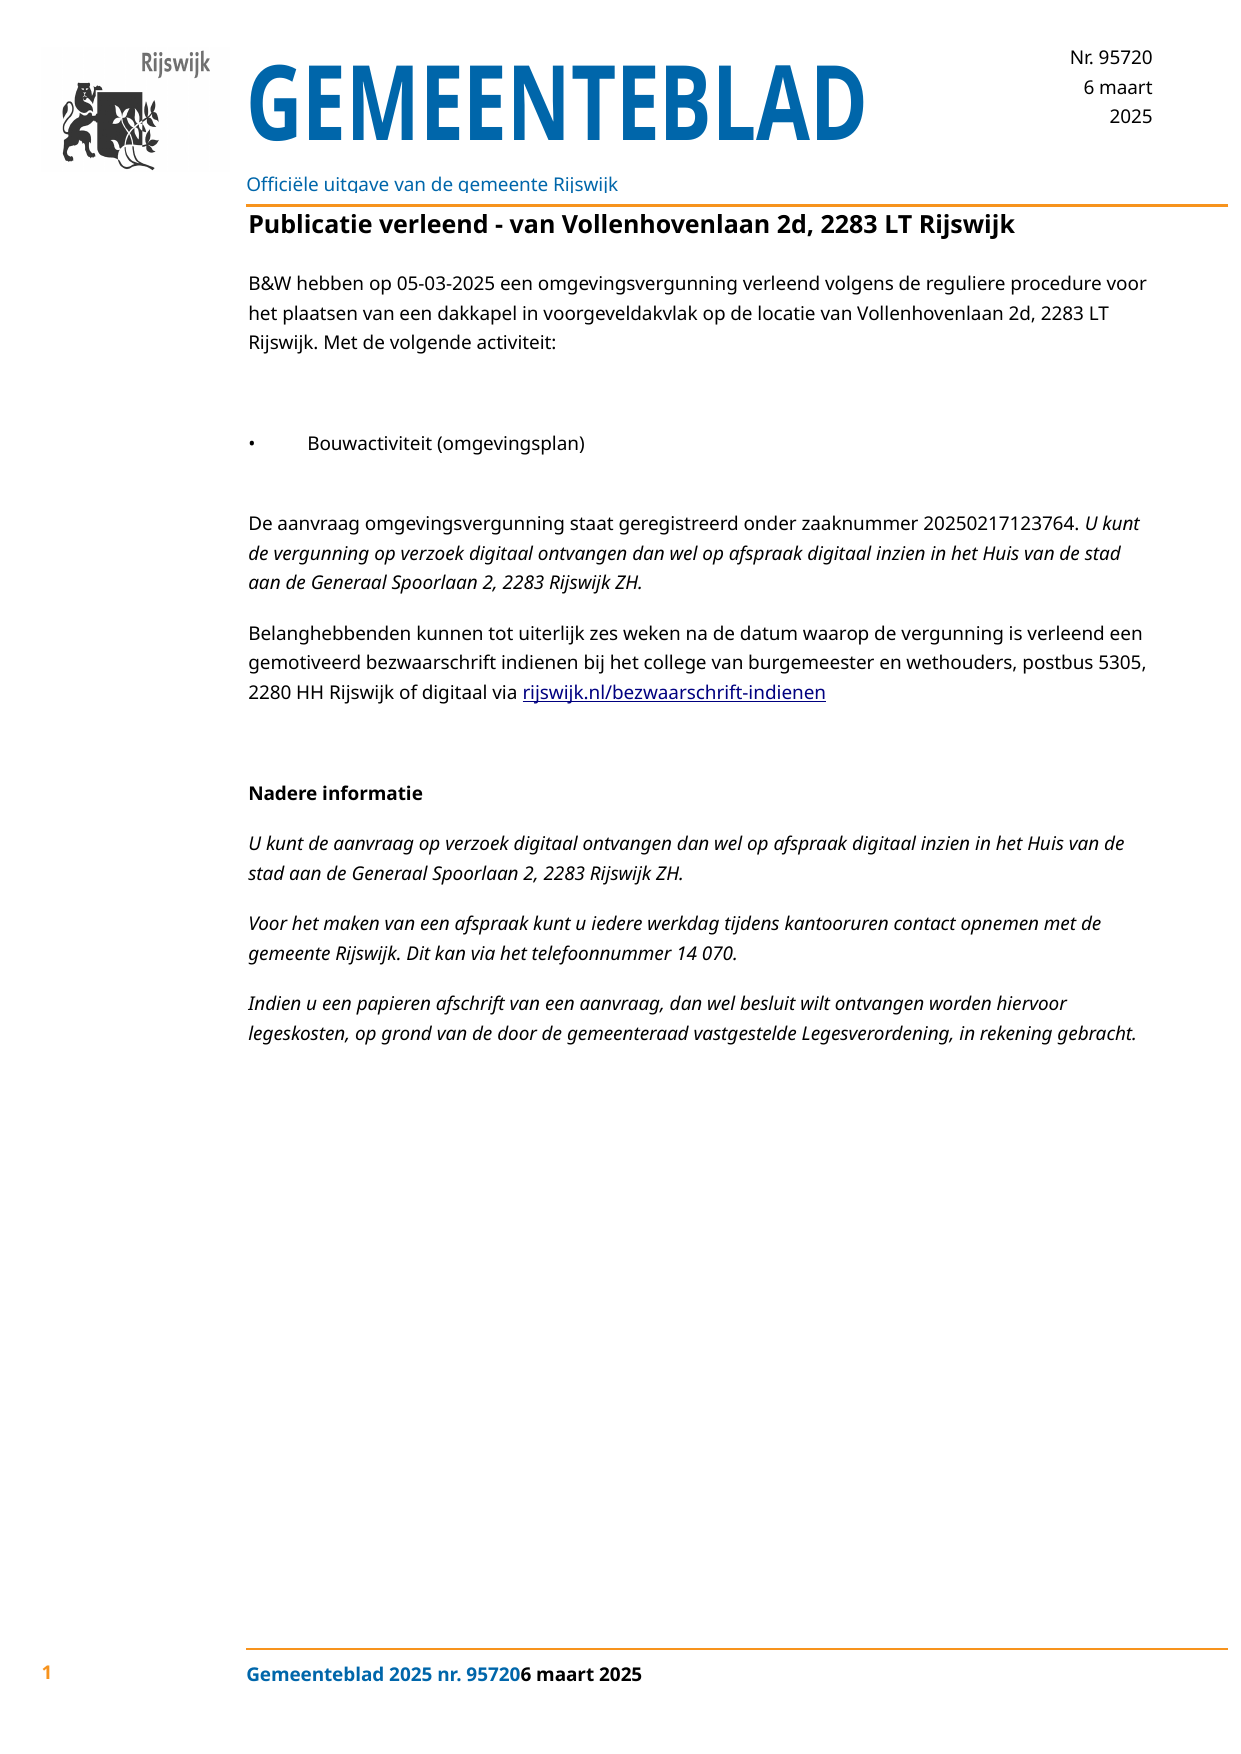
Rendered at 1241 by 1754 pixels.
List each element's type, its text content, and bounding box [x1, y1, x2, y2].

text De aanvraag omgevingsvergunning staat geregistreerd onder zaaknummer 20250217123764. U kunt de vergunning op verzoek digitaal ontvangen dan wel op afspraak digitaal inzien in het Huis van de stad aan de Generaal Spoorlaan 2, 2283 Rijswijk ZH. [248, 510, 1152, 595]
text B&W hebben op 05-03-2025 een omgevingsvergunning verleend volgens de reguliere procedure voor het plaatsen van een dakkapel in voorgeveldakvlak op de locatie van Vollenhovenlaan 2d, 2283 LT Rijswijk. Met de volgende activiteit: [248, 270, 1152, 355]
text Voor het maken van een afspraak kunt u iedere werkdag tijdens kantooruren contact opnemen met de gemeente Rijswijk. Dit kan via het telefoonnummer 14 070. [248, 910, 1152, 966]
text U kunt de aanvraag op verzoek digitaal ontvangen dan wel op afspraak digitaal inzien in het Huis van de stad aan de Generaal Spoorlaan 2, 2283 Rijswijk ZH. [248, 830, 1152, 886]
list Bouwactiviteit (omgevingsplan) [248, 430, 1152, 456]
text Belanghebbenden kunnen tot uiterlijk zes weken na de datum waarop de vergunning is verleend een gemotiveerd bezwaarschrift indienen bij het college van burgemeester en wethouders, postbus 5305, 2280 HH Rijswijk of digitaal via rijswijk.nl/bezwaarschrift-indienen [248, 620, 1152, 705]
text Indien u een papieren afschrift van een aanvraag, dan wel besluit wilt ontvangen worden hiervoor legeskosten, op grond van de door de gemeenteraad vastgestelde Legesverordening, in rekening gebracht. [248, 990, 1152, 1046]
text Publicatie verleend - van Vollenhovenlaan 2d, 2283 LT Rijswijk [248, 207, 1152, 241]
picture [41, 47, 231, 172]
text Nadere informatie [248, 780, 1152, 806]
